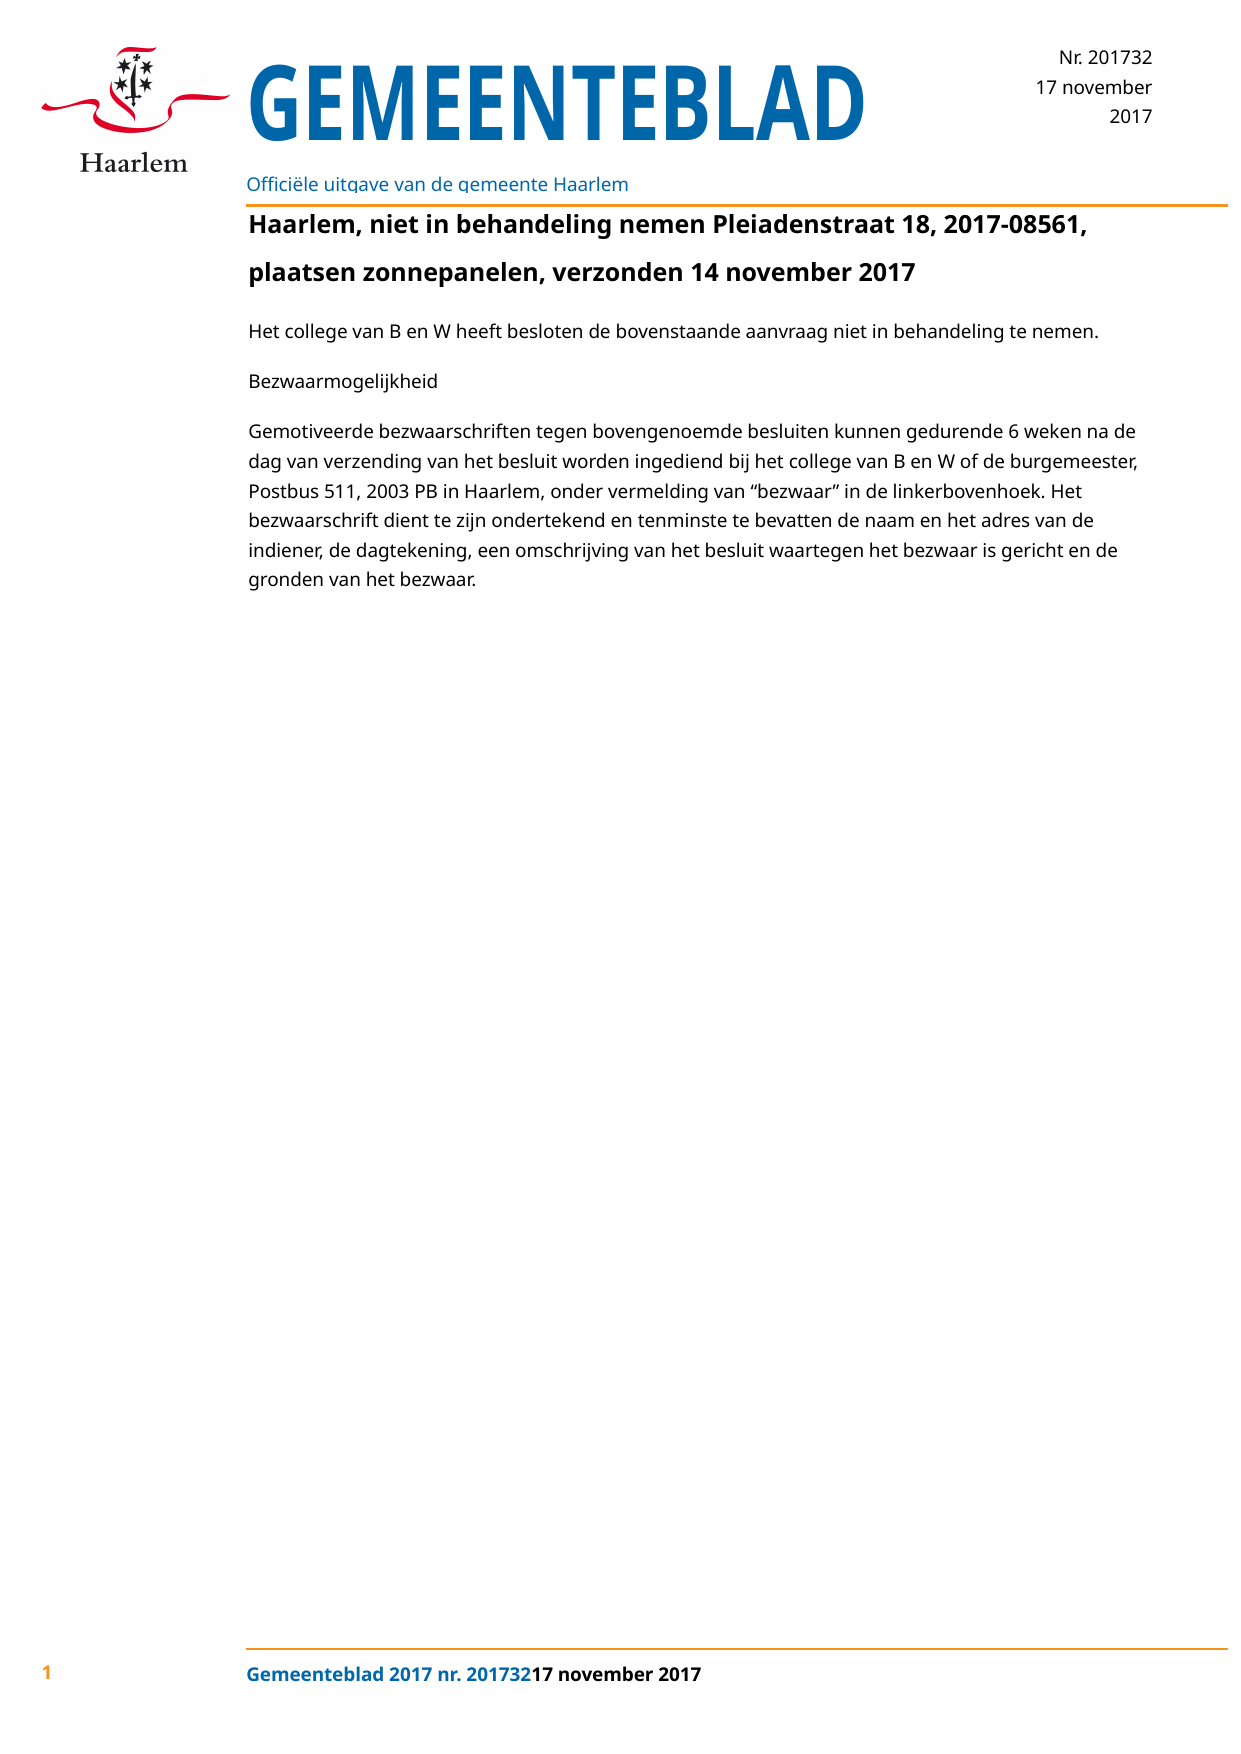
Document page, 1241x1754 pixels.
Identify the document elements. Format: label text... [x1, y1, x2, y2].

picture [41, 47, 231, 172]
text Bezwaarmogelijkheid [248, 368, 1152, 394]
text Haarlem, niet in behandeling nemen Pleiadenstraat 18, 2017-08561, plaatsen zonnepanelen, verzonden 14 november 2017 [248, 207, 1152, 288]
text Het college van B en W heeft besloten de bovenstaande aanvraag niet in behandeling te nemen. [248, 318, 1152, 344]
text Gemotiveerde bezwaarschriften tegen bovengenoemde besluiten kunnen gedurende 6 weken na de dag van verzending van het besluit worden ingediend bij het college van B en W of de burgemeester, Postbus 511, 2003 PB in Haarlem, onder vermelding van “bezwaar” in de linkerbovenhoek. Het bezwaarschrift dient te zijn ondertekend en tenminste te bevatten de naam en het adres van de indiener, de dagtekening, een omschrijving van het besluit waartegen het bezwaar is gericht en de gronden van het bezwaar. [248, 419, 1152, 592]
